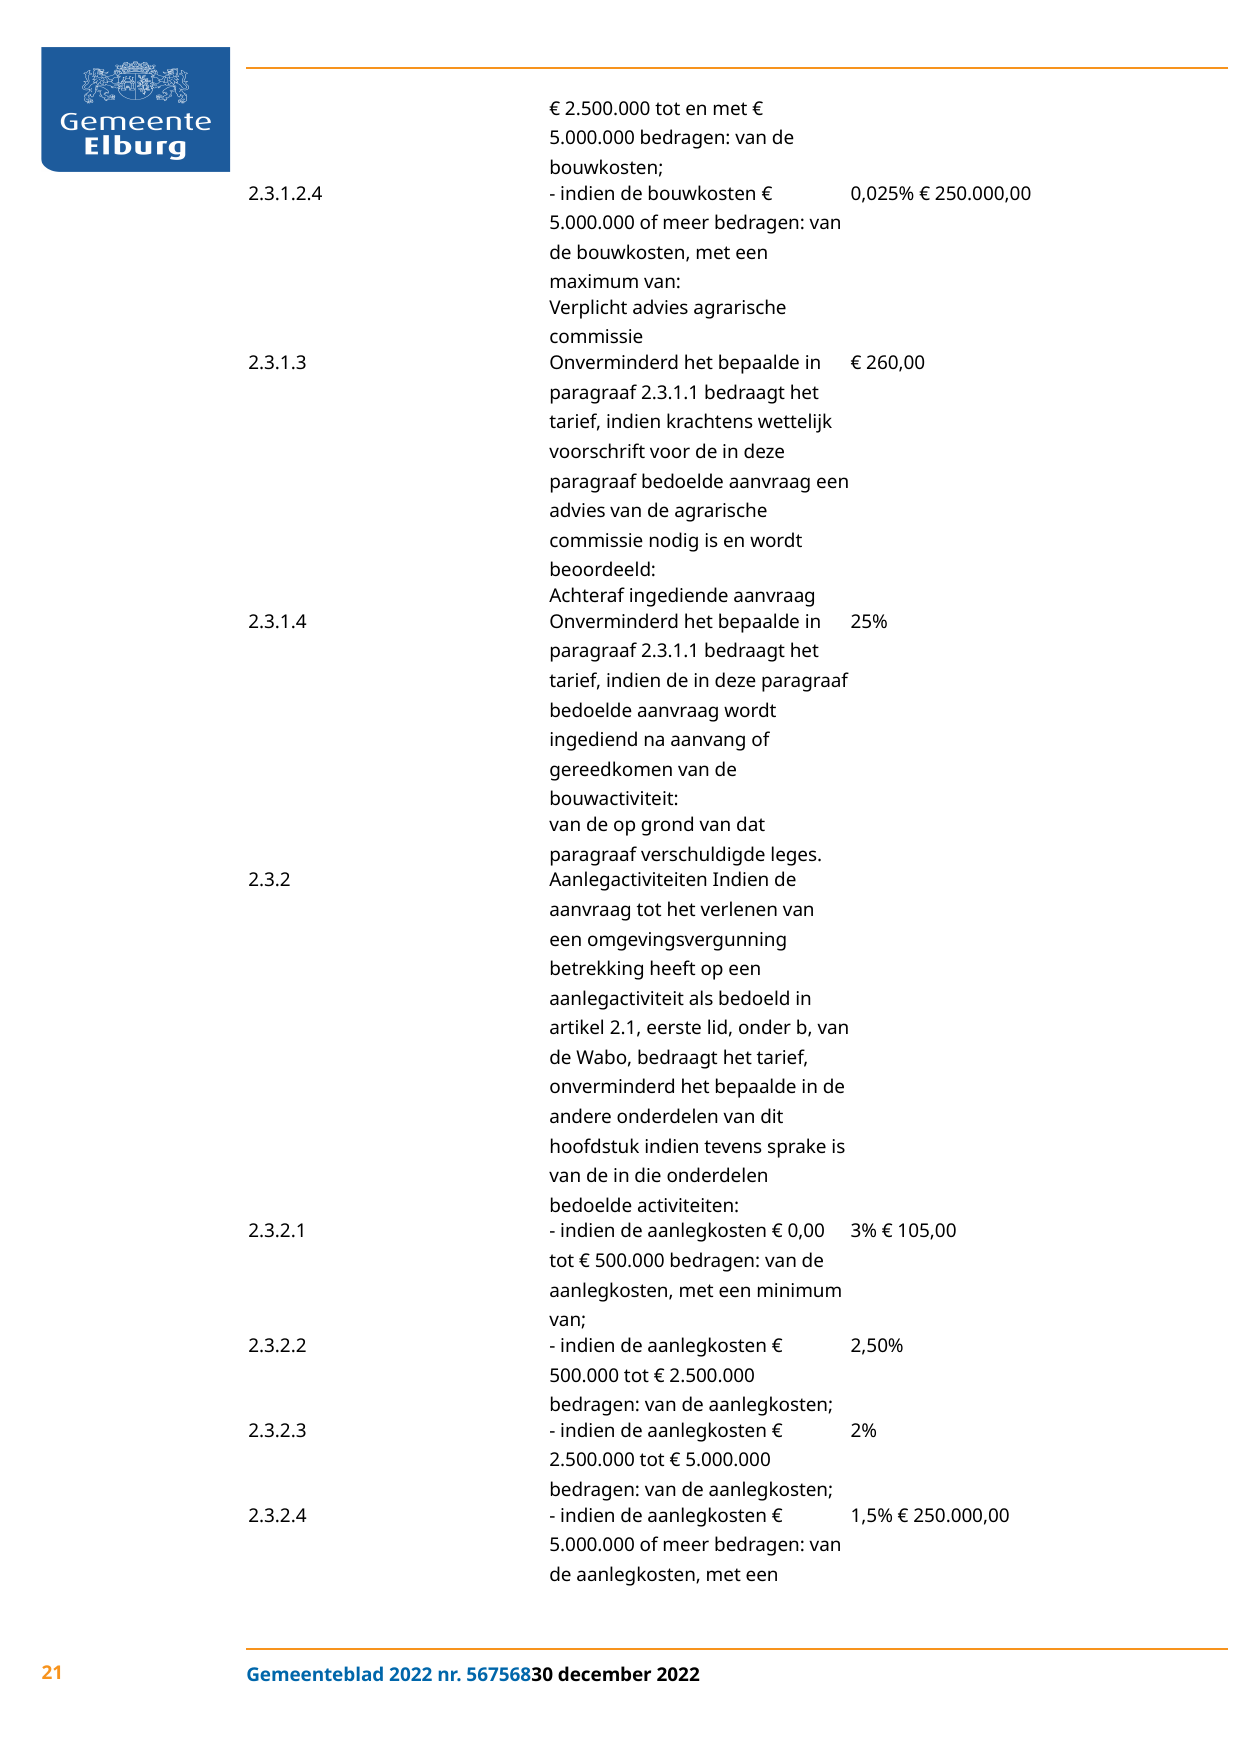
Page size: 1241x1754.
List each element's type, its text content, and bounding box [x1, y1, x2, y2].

picture [41, 47, 231, 172]
table_cell 3% € 105,00 [850, 1218, 1152, 1332]
table_cell Verplicht advies agrarische commissie [549, 294, 850, 349]
table_cell 2.3.1.2.4 [248, 180, 549, 294]
table_cell 2.3.2.2 [248, 1332, 549, 1417]
table_cell [850, 811, 1152, 867]
table_cell [850, 867, 1152, 1218]
table_cell Onverminderd het bepaalde in paragraaf 2.3.1.1 bedraagt het tarief, indien de in deze paragraaf bedoelde aanvraag wordt ingediend na aanvang of gereedkomen van de bouwactiviteit: [549, 608, 850, 811]
table_cell - indien de aanlegkosten € 500.000 tot € 2.500.000 bedragen: van de aanlegkosten; [549, 1332, 850, 1417]
table_cell - indien de bouwkosten € 5.000.000 of meer bedragen: van de bouwkosten, met een maximum van: [549, 180, 850, 294]
table_cell [248, 294, 549, 349]
table_cell 0,025% € 250.000,00 [850, 180, 1152, 294]
table_cell [248, 811, 549, 867]
table_cell Aanlegactiviteiten Indien de aanvraag tot het verlenen van een omgevingsvergunning betrekking heeft op een aanlegactiviteit als bedoeld in artikel 2.1, eerste lid, onder b, van de Wabo, bedraagt het tarief, onverminderd het bepaalde in de andere onderdelen van dit hoofdstuk indien tevens sprake is van de in die onderdelen bedoelde activiteiten: [549, 867, 850, 1218]
table_cell [850, 95, 1152, 180]
table_cell 2.3.2 [248, 867, 549, 1218]
table_cell 2% [850, 1417, 1152, 1502]
table_cell [248, 582, 549, 608]
table_cell 1,5% € 250.000,00 [850, 1502, 1152, 1587]
table_cell 25% [850, 608, 1152, 811]
table_cell 2.3.2.4 [248, 1502, 549, 1587]
table_cell van de op grond van dat paragraaf verschuldigde leges. [549, 811, 850, 867]
table_cell 2.3.2.1 [248, 1218, 549, 1332]
table_cell 2.3.1.3 [248, 350, 549, 582]
table_cell [850, 294, 1152, 349]
table_cell Onverminderd het bepaalde in paragraaf 2.3.1.1 bedraagt het tarief, indien krachtens wettelijk voorschrift voor de in deze paragraaf bedoelde aanvraag een advies van de agrarische commissie nodig is en wordt beoordeeld: [549, 350, 850, 582]
table_cell 2.3.1.4 [248, 608, 549, 811]
table_cell 2.3.2.3 [248, 1417, 549, 1502]
table_cell - indien de aanlegkosten € 5.000.000 of meer bedragen: van de aanlegkosten, met een [549, 1502, 850, 1587]
table_cell 2,50% [850, 1332, 1152, 1417]
table_cell - indien de aanlegkosten € 0,00 tot € 500.000 bedragen: van de aanlegkosten, met een minimum van; [549, 1218, 850, 1332]
table_cell [850, 582, 1152, 608]
table_cell [248, 95, 549, 180]
table_cell € 260,00 [850, 350, 1152, 582]
table_cell € 2.500.000 tot en met € 5.000.000 bedragen: van de bouwkosten; [549, 95, 850, 180]
table_cell Achteraf ingediende aanvraag [549, 582, 850, 608]
table_cell - indien de aanlegkosten € 2.500.000 tot € 5.000.000 bedragen: van de aanlegkosten; [549, 1417, 850, 1502]
